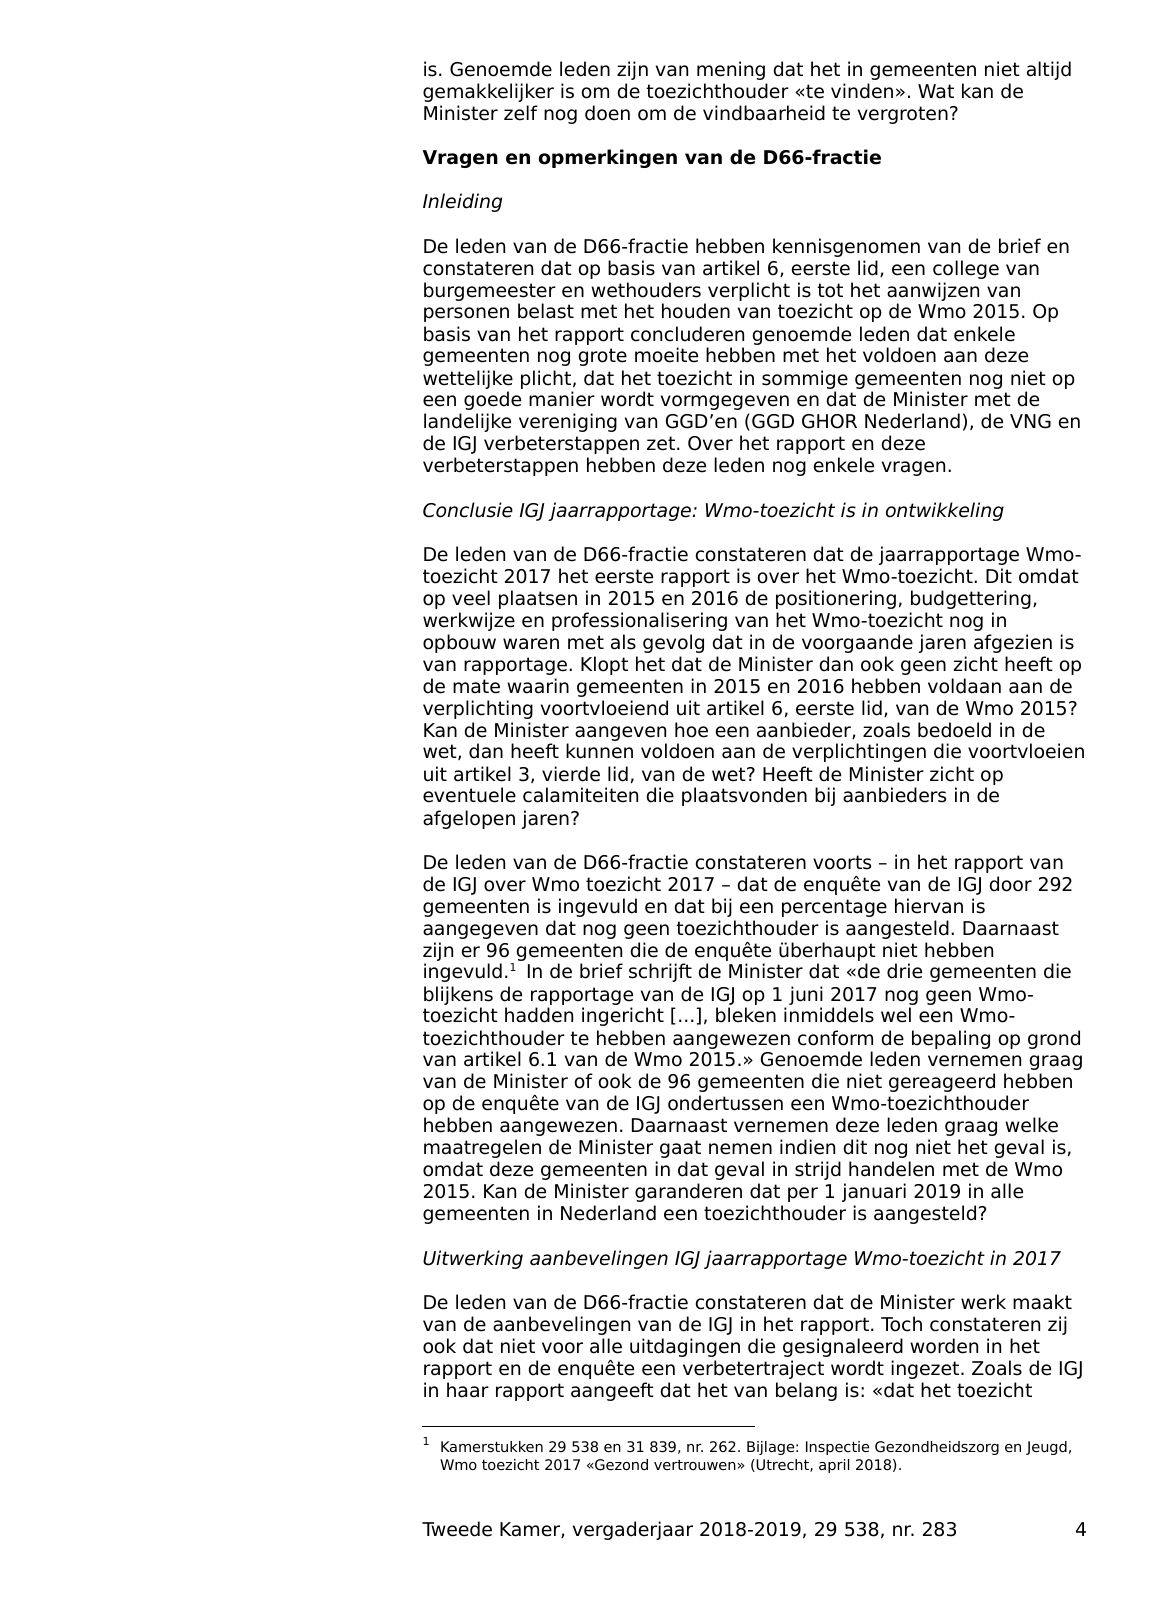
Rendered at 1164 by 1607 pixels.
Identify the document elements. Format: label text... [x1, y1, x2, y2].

subtitle Inleiding [422, 191, 1087, 213]
subtitle Vragen en opmerkingen van de D66-fractie [422, 147, 1087, 169]
text Kamerstukken 29 538 en 31 839, nr. 262. Bijlage: Inspectie Gezondheidszorg en Jeugd, Wmo toezicht 2017 «Gezond vertrouwen» (Utrecht, april 2018). [422, 1435, 1087, 1474]
text is. Genoemde leden zijn van mening dat het in gemeenten niet altijd gemakkelijker is om de toezichthouder «te vinden». Wat kan de Minister zelf nog doen om de vindbaarheid te vergroten? [422, 59, 1087, 125]
text De leden van de D66-fractie constateren voorts – in het rapport van de IGJ over Wmo toezicht 2017 – dat de enquête van de IGJ door 292 gemeenten is ingevuld en dat bij een percentage hiervan is aangegeven dat nog geen toezichthouder is aangesteld. Daarnaast zijn er 96 gemeenten die de enquête überhaupt niet hebben ingevuld. In de brief schrijft de Minister dat «de drie gemeenten die blijkens de rapportage van de IGJ op 1 juni 2017 nog geen Wmo-toezicht hadden ingericht [...], bleken inmiddels wel een Wmo-toezichthouder te hebben aangewezen conform de bepaling op grond van artikel 6.1 van de Wmo 2015.» Genoemde leden vernemen graag van de Minister of ook de 96 gemeenten die niet gereageerd hebben op de enquête van de IGJ ondertussen een Wmo-toezichthouder hebben aangewezen. Daarnaast vernemen deze leden graag welke maatregelen de Minister gaat nemen indien dit nog niet het geval is, omdat deze gemeenten in dat geval in strijd handelen met de Wmo 2015. Kan de Minister garanderen dat per 1 januari 2019 in alle gemeenten in Nederland een toezichthouder is aangesteld? [422, 852, 1087, 1225]
text De leden van de D66-fractie hebben kennisgenomen van de brief en constateren dat op basis van artikel 6, eerste lid, een college van burgemeester en wethouders verplicht is tot het aanwijzen van personen belast met het houden van toezicht op de Wmo 2015. Op basis van het rapport concluderen genoemde leden dat enkele gemeenten nog grote moeite hebben met het voldoen aan deze wettelijke plicht, dat het toezicht in sommige gemeenten nog niet op een goede manier wordt vormgegeven en dat de Minister met de landelijke vereniging van GGD’en (GGD GHOR Nederland), de VNG en de IGJ verbeterstappen zet. Over het rapport en deze verbeterstappen hebben deze leden nog enkele vragen. [422, 236, 1087, 477]
text De leden van de D66-fractie constateren dat de jaarrapportage Wmo-toezicht 2017 het eerste rapport is over het Wmo-toezicht. Dit omdat op veel plaatsen in 2015 en 2016 de positionering, budgettering, werkwijze en professionalisering van het Wmo-toezicht nog in opbouw waren met als gevolg dat in de voorgaande jaren afgezien is van rapportage. Klopt het dat de Minister dan ook geen zicht heeft op de mate waarin gemeenten in 2015 en 2016 hebben voldaan aan de verplichting voortvloeiend uit artikel 6, eerste lid, van de Wmo 2015? Kan de Minister aangeven hoe een aanbieder, zoals bedoeld in de wet, dan heeft kunnen voldoen aan de verplichtingen die voortvloeien uit artikel 3, vierde lid, van de wet? Heeft de Minister zicht op eventuele calamiteiten die plaatsvonden bij aanbieders in de afgelopen jaren? [422, 544, 1087, 829]
text De leden van de D66-fractie constateren dat de Minister werk maakt van de aanbevelingen van de IGJ in het rapport. Toch constateren zij ook dat niet voor alle uitdagingen die gesignaleerd worden in het rapport en de enquête een verbetertraject wordt ingezet. Zoals de IGJ in haar rapport aangeeft dat het van belang is: «dat het toezicht [422, 1292, 1087, 1401]
subtitle Conclusie IGJ jaarrapportage: Wmo-toezicht is in ontwikkeling [422, 499, 1087, 521]
subtitle Uitwerking aanbevelingen IGJ jaarrapportage Wmo-toezicht in 2017 [422, 1247, 1087, 1269]
